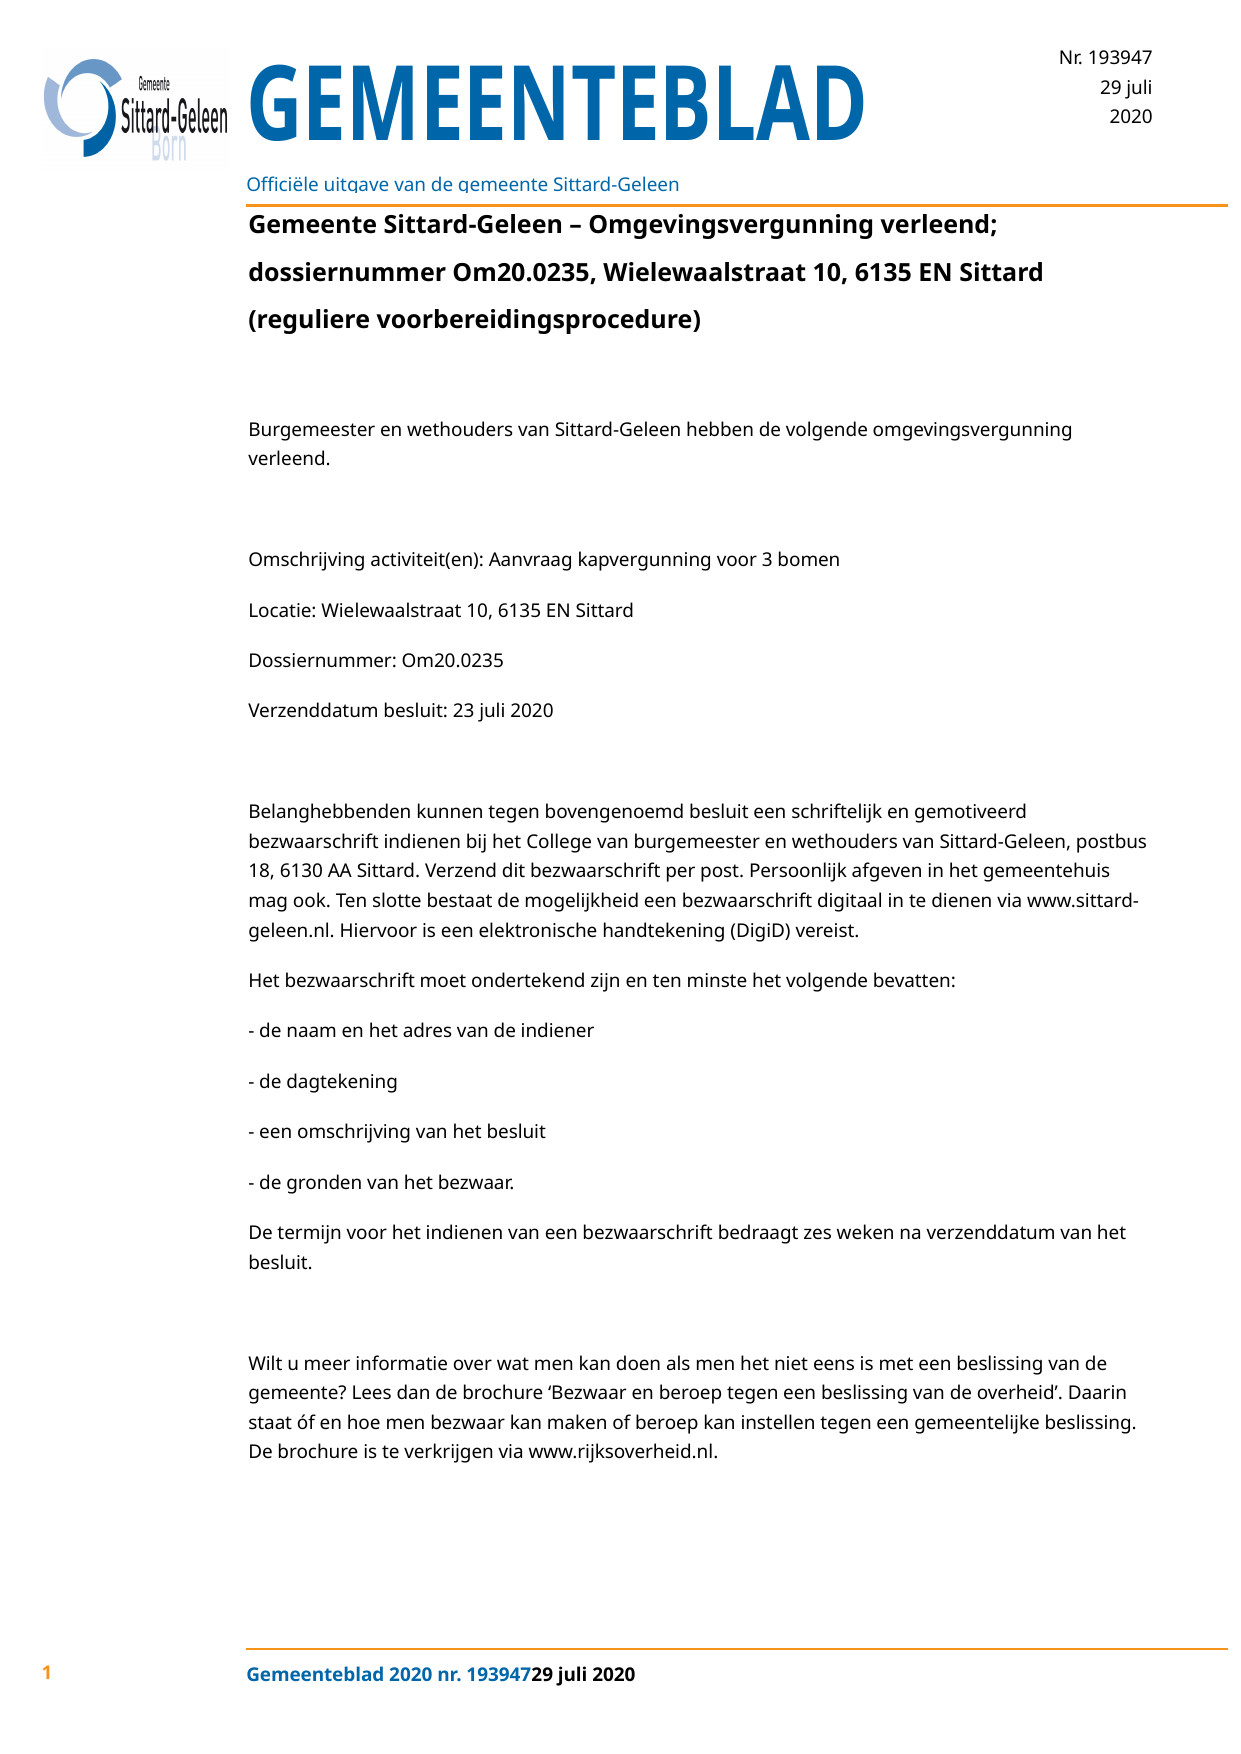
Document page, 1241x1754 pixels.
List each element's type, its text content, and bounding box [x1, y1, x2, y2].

text Omschrijving activiteit(en): Aanvraag kapvergunning voor 3 bomen [248, 546, 1152, 572]
text Wilt u meer informatie over wat men kan doen als men het niet eens is met een beslissing van de gemeente? Lees dan de brochure ‘Bezwaar en beroep tegen een beslissing van de overheid’. Daarin staat óf en hoe men bezwaar kan maken of beroep kan instellen tegen een gemeentelijke beslissing. De brochure is te verkrijgen via www.rijksoverheid.nl. [248, 1350, 1152, 1464]
text - de gronden van het bezwaar. [248, 1169, 1152, 1194]
text - de naam en het adres van de indiener [248, 1018, 1152, 1043]
text Verzenddatum besluit: 23 juli 2020 [248, 698, 1152, 723]
picture [41, 47, 231, 172]
text Dossiernummer: Om20.0235 [248, 647, 1152, 673]
text Burgemeester en wethouders van Sittard-Geleen hebben de volgende omgevingsvergunning verleend. [248, 416, 1152, 471]
text Belanghebbenden kunnen tegen bovengenoemd besluit een schriftelijk en gemotiveerd bezwaarschrift indienen bij het College van burgemeester en wethouders van Sittard-Geleen, postbus 18, 6130 AA Sittard. Verzend dit bezwaarschrift per post. Persoonlijk afgeven in het gemeentehuis mag ook. Ten slotte bestaat de mogelijkheid een bezwaarschrift digitaal in te dienen via www.sittard-geleen.nl. Hiervoor is een elektronische handtekening (DigiD) vereist. [248, 798, 1152, 942]
text - een omschrijving van het besluit [248, 1118, 1152, 1144]
text Locatie: Wielewaalstraat 10, 6135 EN Sittard [248, 597, 1152, 622]
text Gemeente Sittard-Geleen – Omgevingsvergunning verleend; dossiernummer Om20.0235, Wielewaalstraat 10, 6135 EN Sittard (reguliere voorbereidingsprocedure) [248, 207, 1152, 336]
text De termijn voor het indienen van een bezwaarschrift bedraagt zes weken na verzenddatum van het besluit. [248, 1219, 1152, 1274]
text - de dagtekening [248, 1068, 1152, 1094]
text Het bezwaarschrift moet ondertekend zijn en ten minste het volgende bevatten: [248, 967, 1152, 993]
